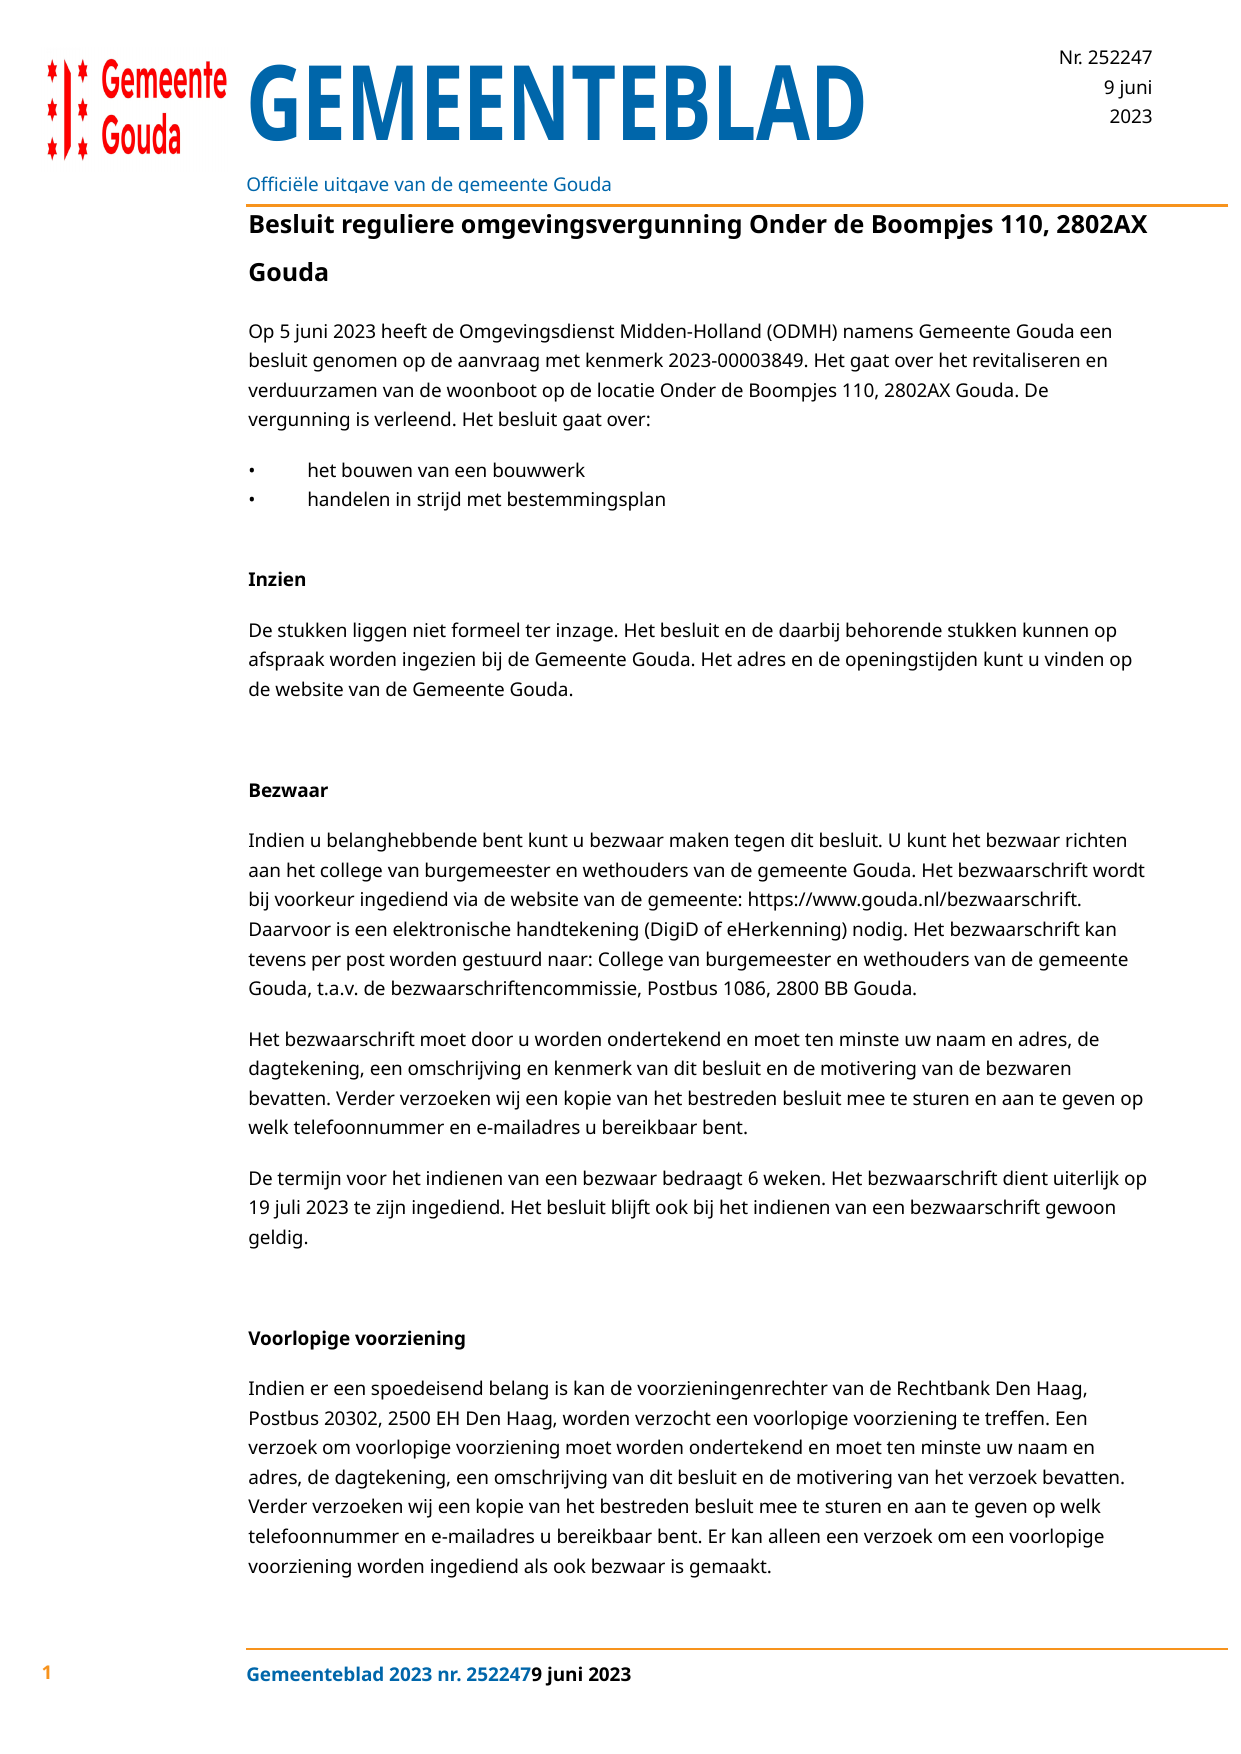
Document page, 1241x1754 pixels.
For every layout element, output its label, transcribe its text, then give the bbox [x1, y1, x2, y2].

text Het bezwaarschrift moet door u worden ondertekend en moet ten minste uw naam en adres, de dagtekening, een omschrijving en kenmerk van dit besluit en de motivering van de bezwaren bevatten. Verder verzoeken wij een kopie van het bestreden besluit mee te sturen en aan te geven op welk telefoonnummer en e-mailadres u bereikbaar bent. [248, 1026, 1152, 1140]
text Bezwaar [248, 777, 1152, 803]
text Op 5 juni 2023 heeft de Omgevingsdienst Midden-Holland (ODMH) namens Gemeente Gouda een besluit genomen op de aanvraag met kenmerk 2023-00003849. Het gaat over het revitaliseren en verduurzamen van de woonboot op de locatie Onder de Boompjes 110, 2802AX Gouda. De vergunning is verleend. Het besluit gaat over: [248, 318, 1152, 432]
picture [41, 47, 231, 172]
text Inzien [248, 567, 1152, 592]
text De termijn voor het indienen van een bezwaar bedraagt 6 weken. Het bezwaarschrift dient uiterlijk op 19 juli 2023 te zijn ingediend. Het besluit blijft ook bij het indienen van een bezwaarschrift gewoon geldig. [248, 1165, 1152, 1250]
text De stukken liggen niet formeel ter inzage. Het besluit en de daarbij behorende stukken kunnen op afspraak worden ingezien bij de Gemeente Gouda. Het adres en de openingstijden kunt u vinden op de website van de Gemeente Gouda. [248, 617, 1152, 702]
text Besluit reguliere omgevingsvergunning Onder de Boompjes 110, 2802AX Gouda [248, 207, 1152, 288]
text Indien u belanghebbende bent kunt u bezwaar maken tegen dit besluit. U kunt het bezwaar richten aan het college van burgemeester en wethouders van de gemeente Gouda. Het bezwaarschrift wordt bij voorkeur ingediend via de website van de gemeente: https://www.gouda.nl/bezwaarschrift. Daarvoor is een elektronische handtekening (DigiD of eHerkenning) nodig. Het bezwaarschrift kan tevens per post worden gestuurd naar: College van burgemeester en wethouders van de gemeente Gouda, t.a.v. de bezwaarschriftencommissie, Postbus 1086, 2800 BB Gouda. [248, 827, 1152, 1001]
text Voorlopige voorziening [248, 1325, 1152, 1351]
text Indien er een spoedeisend belang is kan de voorzieningenrechter van de Rechtbank Den Haag, Postbus 20302, 2500 EH Den Haag, worden verzocht een voorlopige voorziening te treffen. Een verzoek om voorlopige voorziening moet worden ondertekend en moet ten minste uw naam en adres, de dagtekening, een omschrijving van dit besluit en de motivering van het verzoek bevatten. Verder verzoeken wij een kopie van het bestreden besluit mee te sturen en aan te geven op welk telefoonnummer en e-mailadres u bereikbaar bent. Er kan alleen een verzoek om een voorlopige voorziening worden ingediend als ook bezwaar is gemaakt. [248, 1375, 1152, 1579]
list het bouwen van een bouwwerk [248, 457, 1152, 483]
list handelen in strijd met bestemmingsplan [248, 487, 1152, 512]
